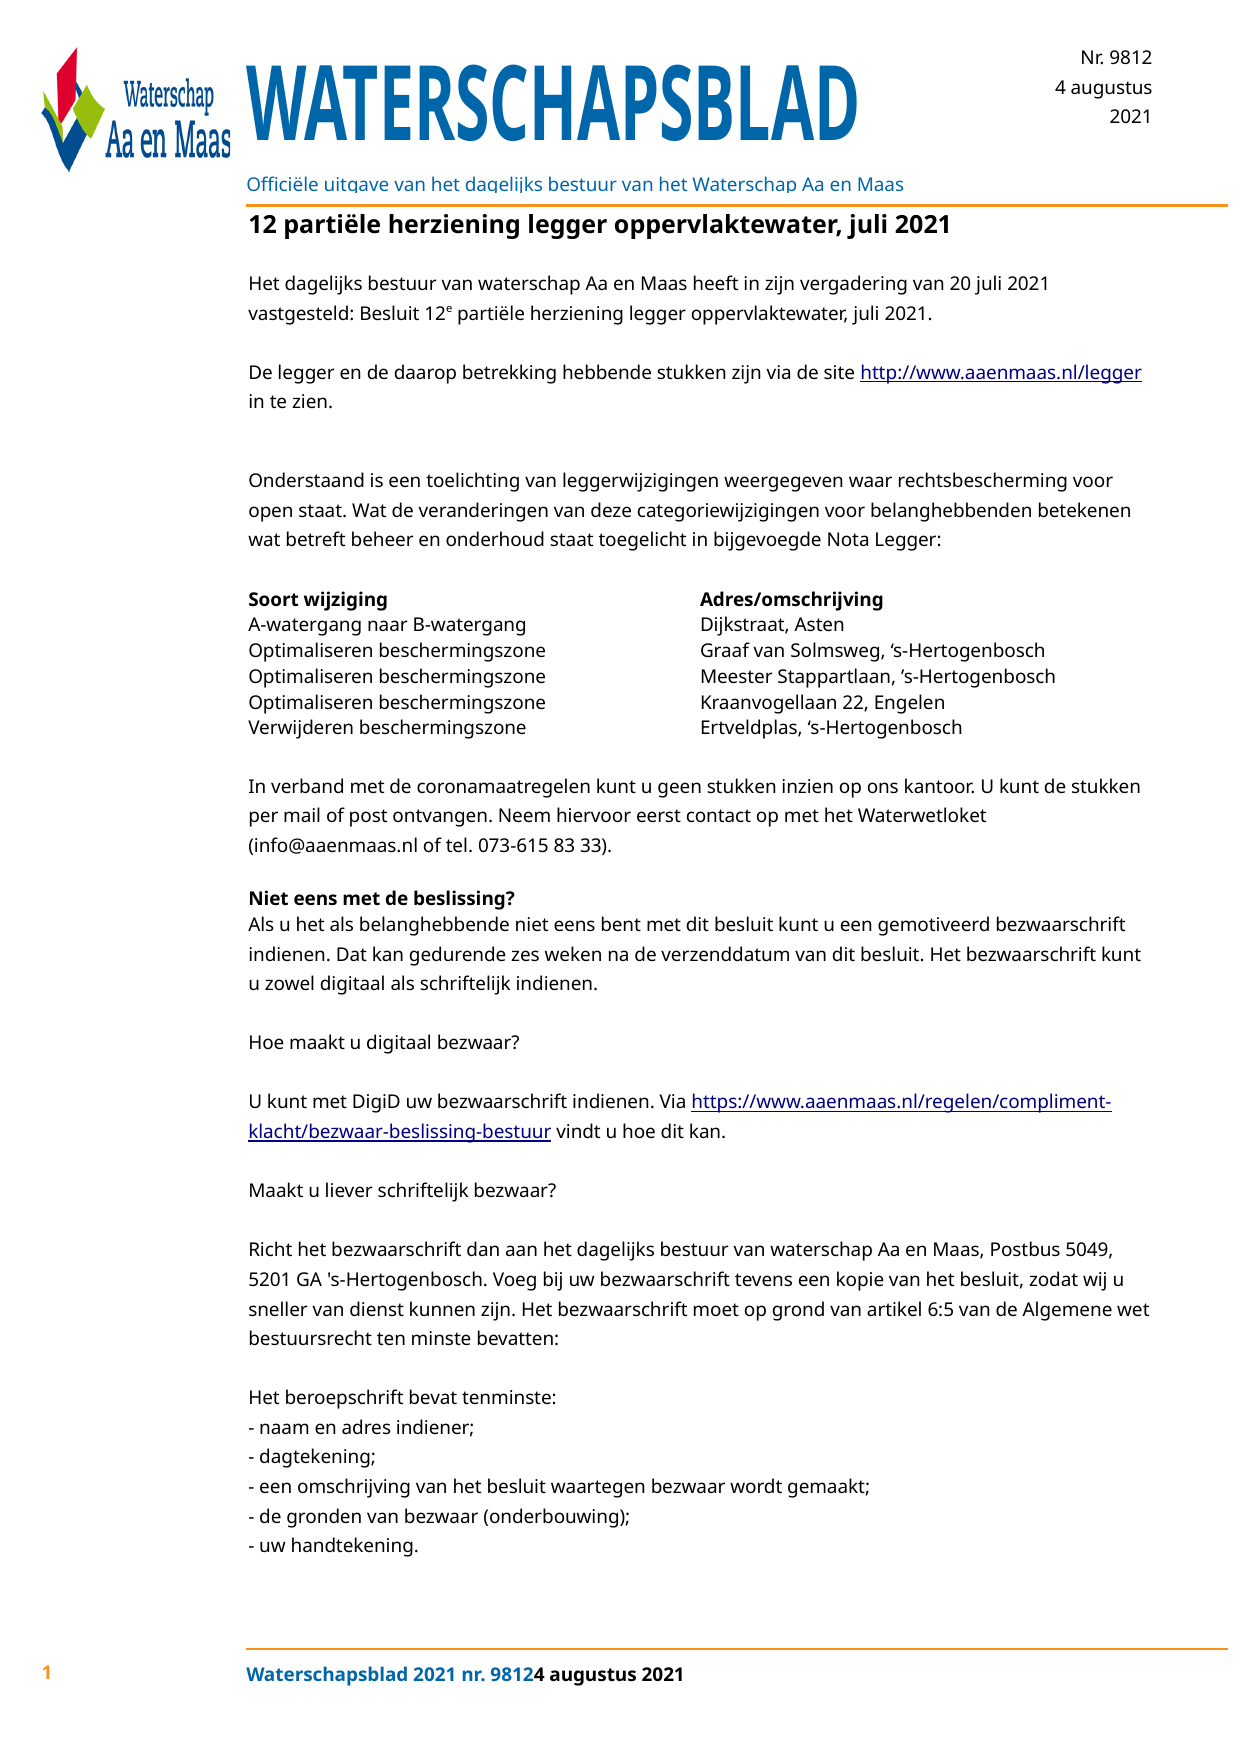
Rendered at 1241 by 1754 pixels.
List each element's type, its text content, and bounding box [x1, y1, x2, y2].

text - naam en adres indiener; [248, 1414, 1152, 1440]
table_cell Optimaliseren beschermingszone [248, 638, 700, 663]
text Als u het als belanghebbende niet eens bent met dit besluit kunt u een gemotiveerd bezwaarschrift indienen. Dat kan gedurende zes weken na de verzenddatum van dit besluit. Het bezwaarschrift kunt u zowel digitaal als schriftelijk indienen. [248, 911, 1152, 996]
table_cell Verwijderen beschermingszone [248, 715, 700, 740]
text - de gronden van bezwaar (onderbouwing); [248, 1503, 1152, 1528]
table_cell A-watergang naar B-watergang [248, 612, 700, 637]
table_header Adres/omschrijving [700, 586, 1152, 612]
text De legger en de daarop betrekking hebbende stukken zijn via de site http://www.aaenmaas.nl/legger in te zien. [248, 359, 1152, 414]
table_cell Ertveldplas, ‘s-Hertogenbosch [700, 715, 1152, 740]
table_cell Optimaliseren beschermingszone [248, 663, 700, 689]
text - dagtekening; [248, 1444, 1152, 1469]
text Onderstaand is een toelichting van leggerwijzigingen weergegeven waar rechtsbescherming voor open staat. Wat de veranderingen van deze categoriewijzigingen voor belanghebbenden betekenen wat betreft beheer en onderhoud staat toegelicht in bijgevoegde Nota Legger: [248, 467, 1152, 552]
table_cell Meester Stappartlaan, ’s-Hertogenbosch [700, 663, 1152, 689]
text - uw handtekening. [248, 1532, 1152, 1558]
text Het beroepschrift bevat tenminste: [248, 1384, 1152, 1410]
text U kunt met DigiD uw bezwaarschrift indienen. Via https://www.aaenmaas.nl/regelen/compliment-klacht/bezwaar-beslissing-bestuur vindt u hoe dit kan. [248, 1089, 1152, 1144]
text Richt het bezwaarschrift dan aan het dagelijks bestuur van waterschap Aa en Maas, Postbus 5049, 5201 GA 's-Hertogenbosch. Voeg bij uw bezwaarschrift tevens een kopie van het besluit, zodat wij u sneller van dienst kunnen zijn. Het bezwaarschrift moet op grond van artikel 6:5 van de Algemene wet bestuursrecht ten minste bevatten: [248, 1237, 1152, 1351]
text In verband met de coronamaatregelen kunt u geen stukken inzien op ons kantoor. U kunt de stukken per mail of post ontvangen. Neem hiervoor eerst contact op met het Waterwetloket (info@aaenmaas.nl of tel. 073-615 83 33). [248, 773, 1152, 858]
text Maakt u liever schriftelijk bezwaar? [248, 1177, 1152, 1203]
table_cell Optimaliseren beschermingszone [248, 689, 700, 714]
picture [41, 47, 231, 172]
text Niet eens met de beslissing? [248, 883, 1152, 911]
table_cell Kraanvogellaan 22, Engelen [700, 689, 1152, 714]
text Het dagelijks bestuur van waterschap Aa en Maas heeft in zijn vergadering van 20 juli 2021 vastgesteld: Besluit 12e partiële herziening legger oppervlaktewater, juli 2021. [248, 270, 1152, 326]
table_header Soort wijziging [248, 586, 700, 612]
text 12 partiële herziening legger oppervlaktewater, juli 2021 [248, 207, 1152, 241]
text Hoe maakt u digitaal bezwaar? [248, 1029, 1152, 1055]
text - een omschrijving van het besluit waartegen bezwaar wordt gemaakt; [248, 1473, 1152, 1499]
table_cell Graaf van Solmsweg, ‘s-Hertogenbosch [700, 638, 1152, 663]
table_cell Dijkstraat, Asten [700, 612, 1152, 637]
